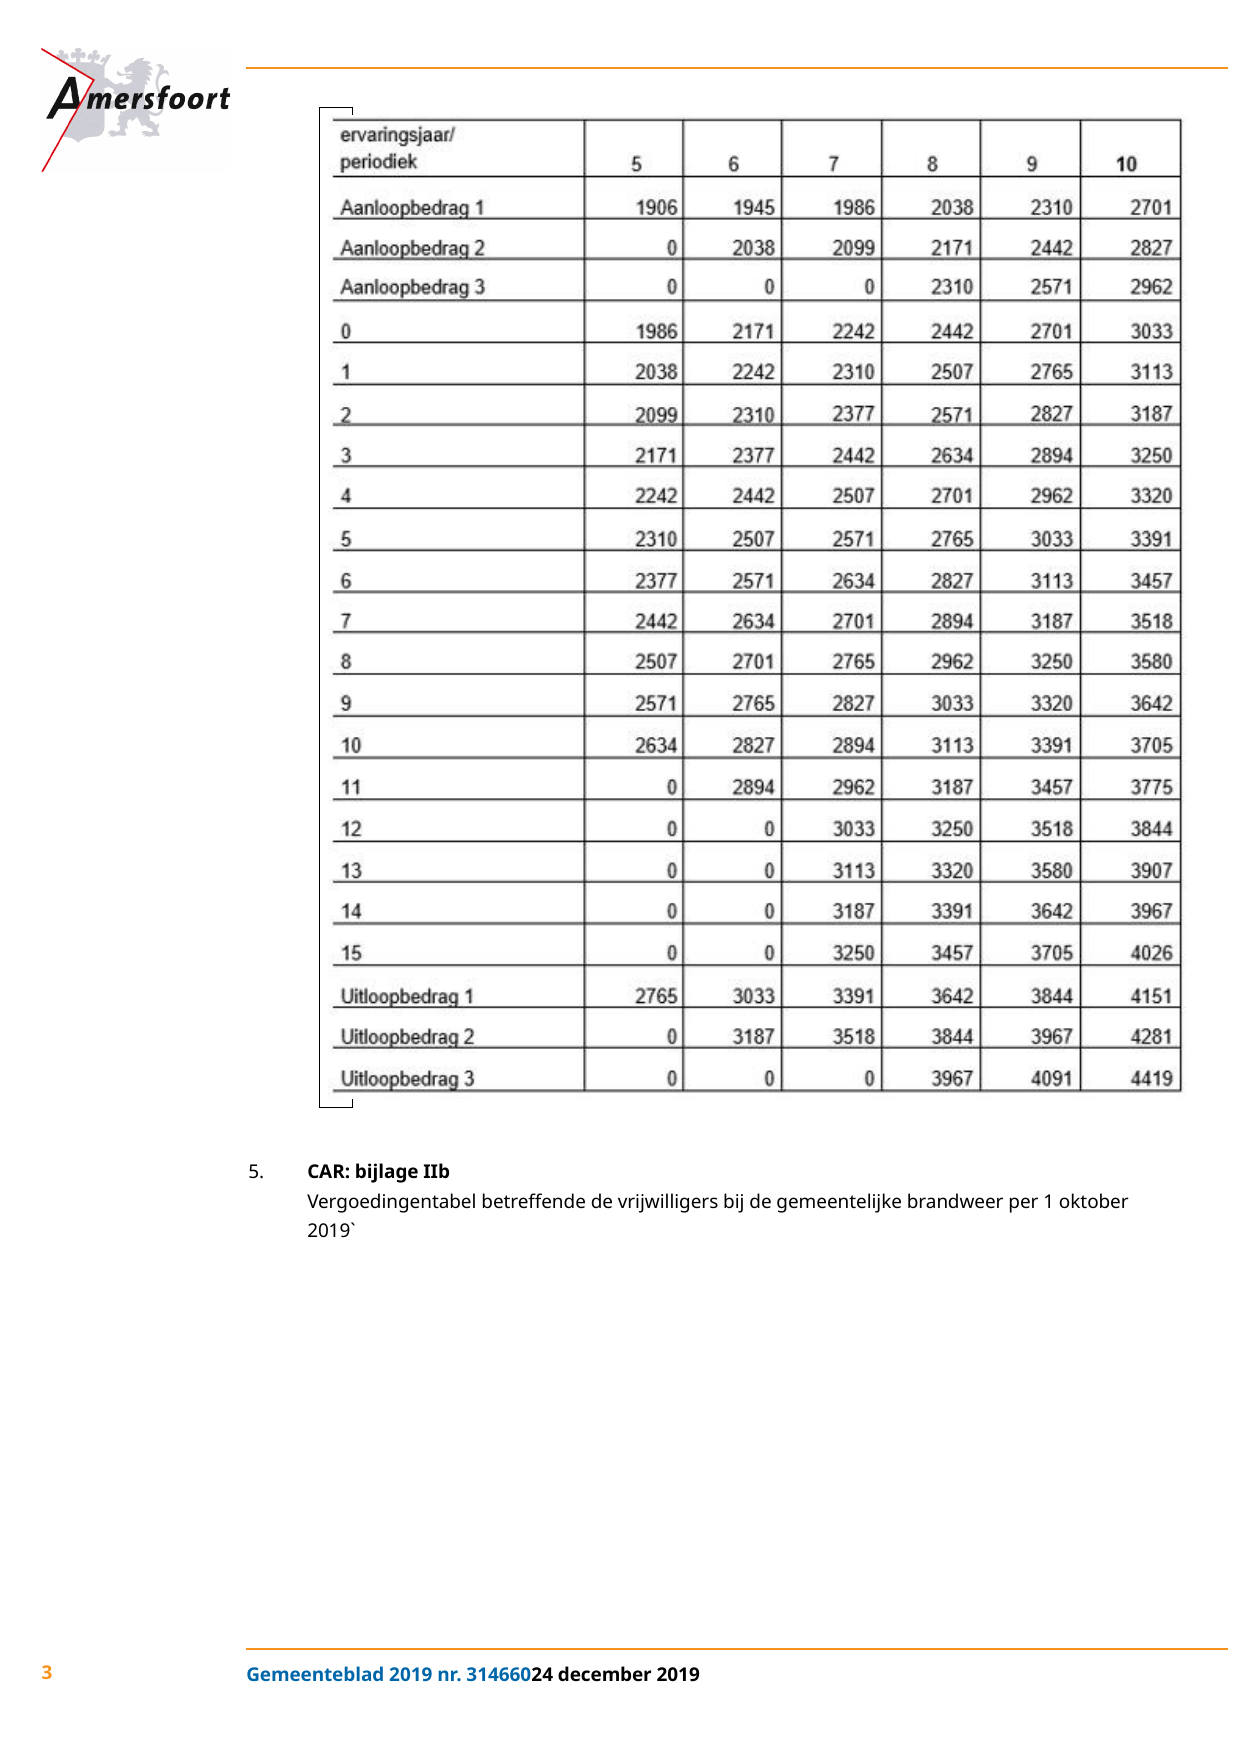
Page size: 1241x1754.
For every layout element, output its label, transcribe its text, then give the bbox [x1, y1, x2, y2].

picture [41, 47, 231, 172]
picture [327, 115, 1188, 1099]
list Vergoedingentabel betreffende de vrijwilligers bij de gemeentelijke brandweer per 1 oktober 2019` [248, 1188, 1152, 1243]
list CAR: bijlage IIb [248, 1158, 1152, 1184]
